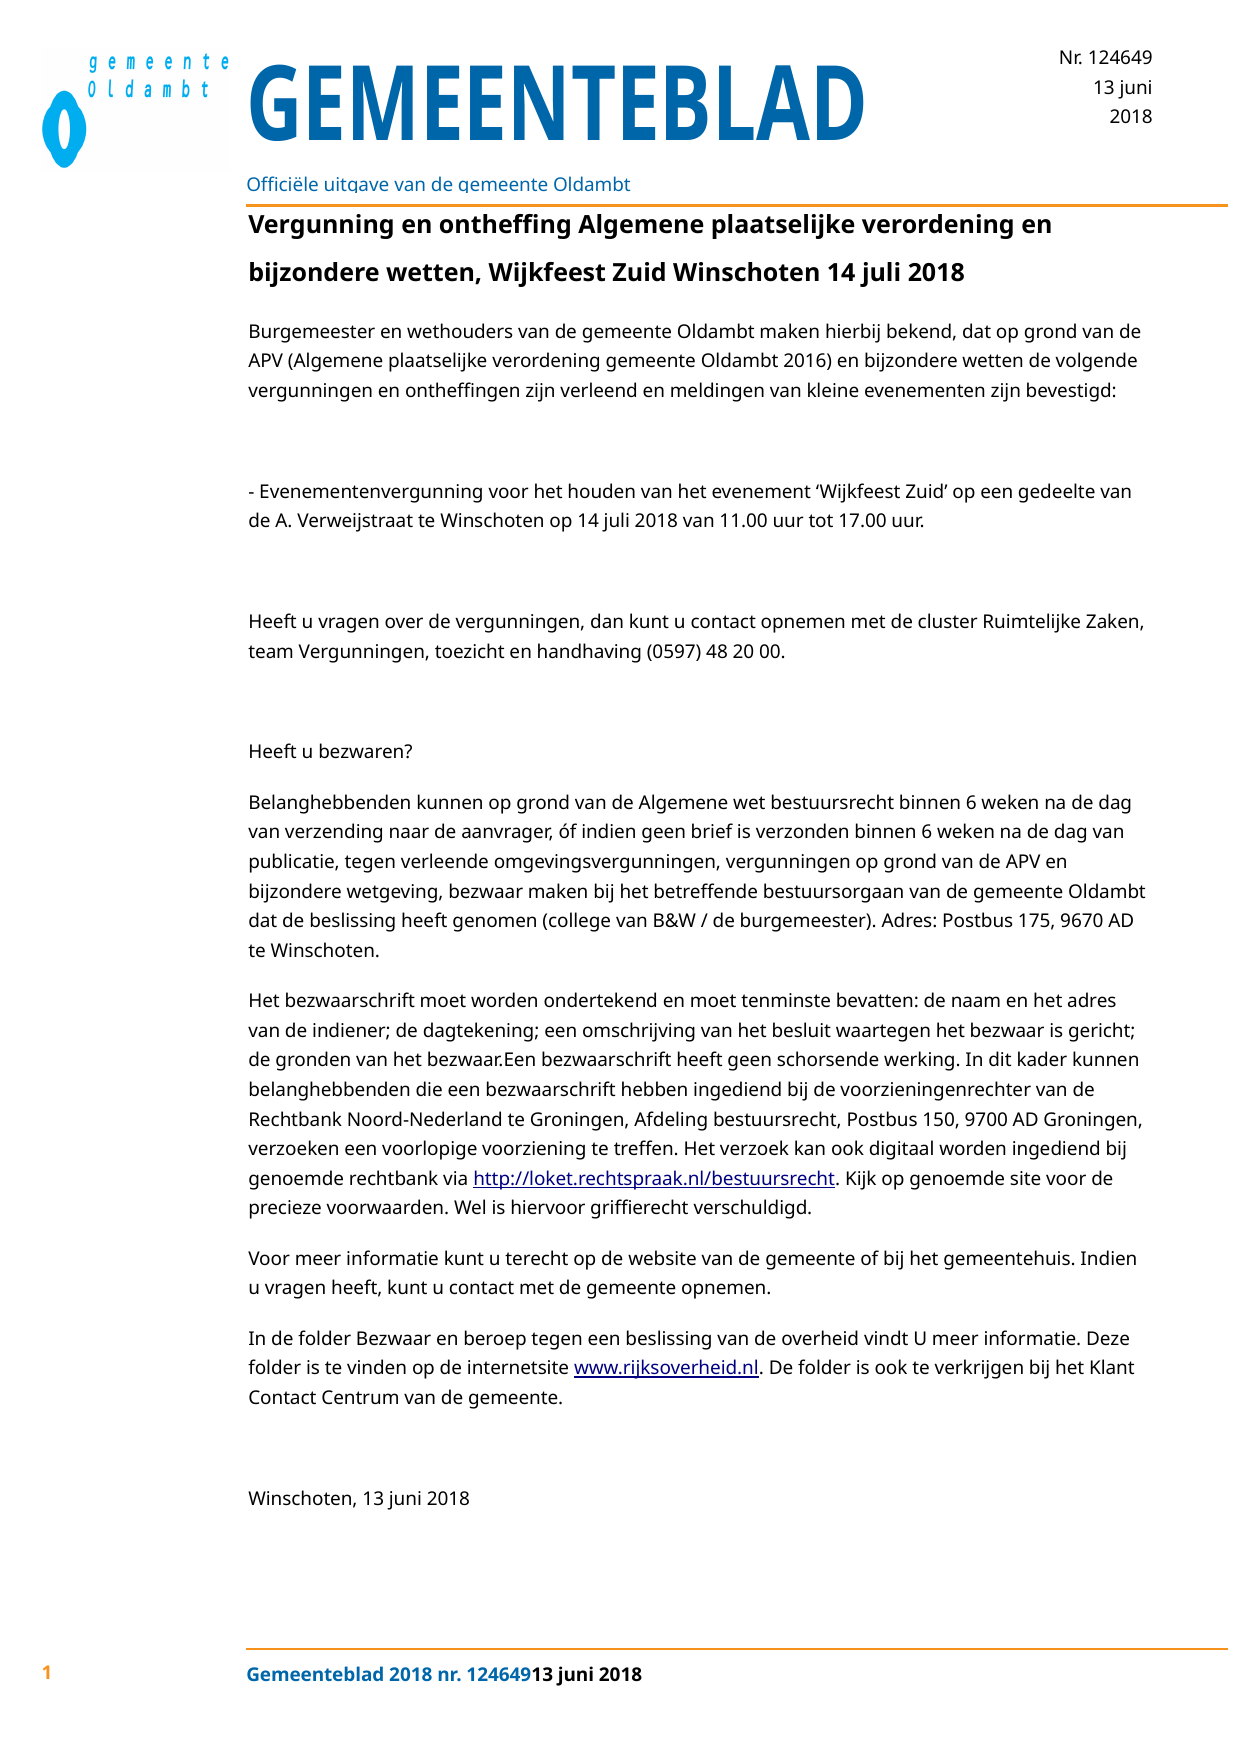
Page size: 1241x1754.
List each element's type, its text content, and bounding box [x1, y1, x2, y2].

text Vergunning en ontheffing Algemene plaatselijke verordening en bijzondere wetten, Wijkfeest Zuid Winschoten 14 juli 2018 [248, 207, 1152, 288]
text Voor meer informatie kunt u terecht op de website van de gemeente of bij het gemeentehuis. Indien u vragen heeft, kunt u contact met de gemeente opnemen. [248, 1245, 1152, 1300]
text Winschoten, 13 juni 2018 [248, 1485, 1152, 1511]
text Heeft u vragen over de vergunningen, dan kunt u contact opnemen met de cluster Ruimtelijke Zaken, team Vergunningen, toezicht en handhaving (0597) 48 20 00. [248, 608, 1152, 664]
text Belanghebbenden kunnen op grond van de Algemene wet bestuursrecht binnen 6 weken na de dag van verzending naar de aanvrager, óf indien geen brief is verzonden binnen 6 weken na de dag van publicatie, tegen verleende omgevingsvergunningen, vergunningen op grond van de APV en bijzondere wetgeving, bezwaar maken bij het betreffende bestuursorgaan van de gemeente Oldambt dat de beslissing heeft genomen (college van B&W / de burgemeester). Adres: Postbus 175, 9670 AD te Winschoten. [248, 789, 1152, 963]
text In de folder Bezwaar en beroep tegen een beslissing van de overheid vindt U meer informatie. Deze folder is te vinden op de internetsite www.rijksoverheid.nl. De folder is ook te verkrijgen bij het Klant Contact Centrum van de gemeente. [248, 1325, 1152, 1410]
text Burgemeester en wethouders van de gemeente Oldambt maken hierbij bekend, dat op grond van de APV (Algemene plaatselijke verordening gemeente Oldambt 2016) en bijzondere wetten de volgende vergunningen en ontheffingen zijn verleend en meldingen van kleine evenementen zijn bevestigd: [248, 318, 1152, 403]
text Heeft u bezwaren? [248, 739, 1152, 764]
text - Evenementenvergunning voor het houden van het evenement ‘Wijkfeest Zuid’ op een gedeelte van de A. Verweijstraat te Winschoten op 14 juli 2018 van 11.00 uur tot 17.00 uur. [248, 478, 1152, 533]
text Het bezwaarschrift moet worden ondertekend en moet tenminste bevatten: de naam en het adres van de indiener; de dagtekening; een omschrijving van het besluit waartegen het bezwaar is gericht; de gronden van het bezwaar.Een bezwaarschrift heeft geen schorsende werking. In dit kader kunnen belanghebbenden die een bezwaarschrift hebben ingediend bij de voorzieningenrechter van de Rechtbank Noord-Nederland te Groningen, Afdeling bestuursrecht, Postbus 150, 9700 AD Groningen, verzoeken een voorlopige voorziening te treffen. Het verzoek kan ook digitaal worden ingediend bij genoemde rechtbank via http://loket.rechtspraak.nl/bestuursrecht. Kijk op genoemde site voor de precieze voorwaarden. Wel is hiervoor griffierecht verschuldigd. [248, 987, 1152, 1220]
picture [41, 47, 231, 172]
